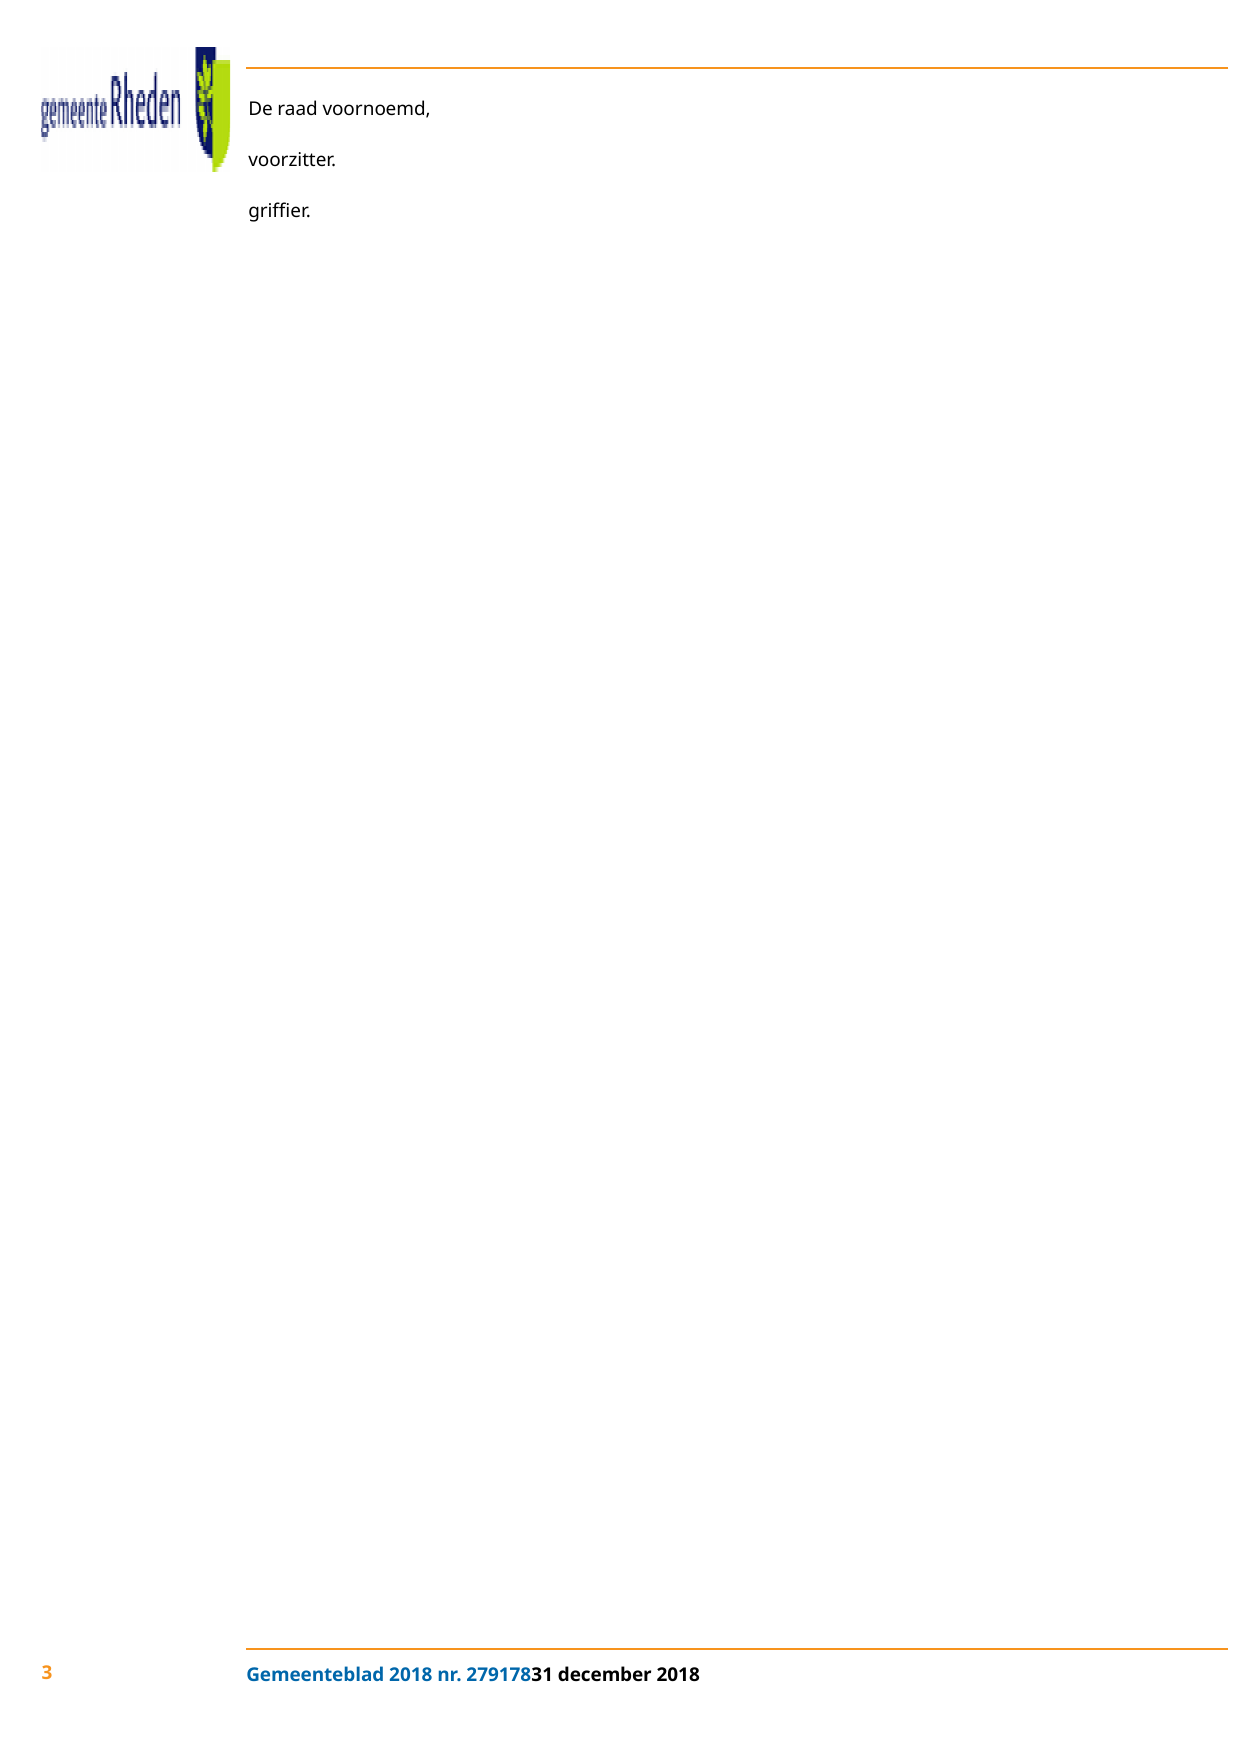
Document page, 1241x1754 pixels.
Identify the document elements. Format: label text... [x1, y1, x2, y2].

picture [41, 47, 231, 172]
text voorzitter. [248, 146, 1152, 172]
text griffier. [248, 198, 1152, 223]
text De raad voornoemd, [248, 95, 1152, 121]
